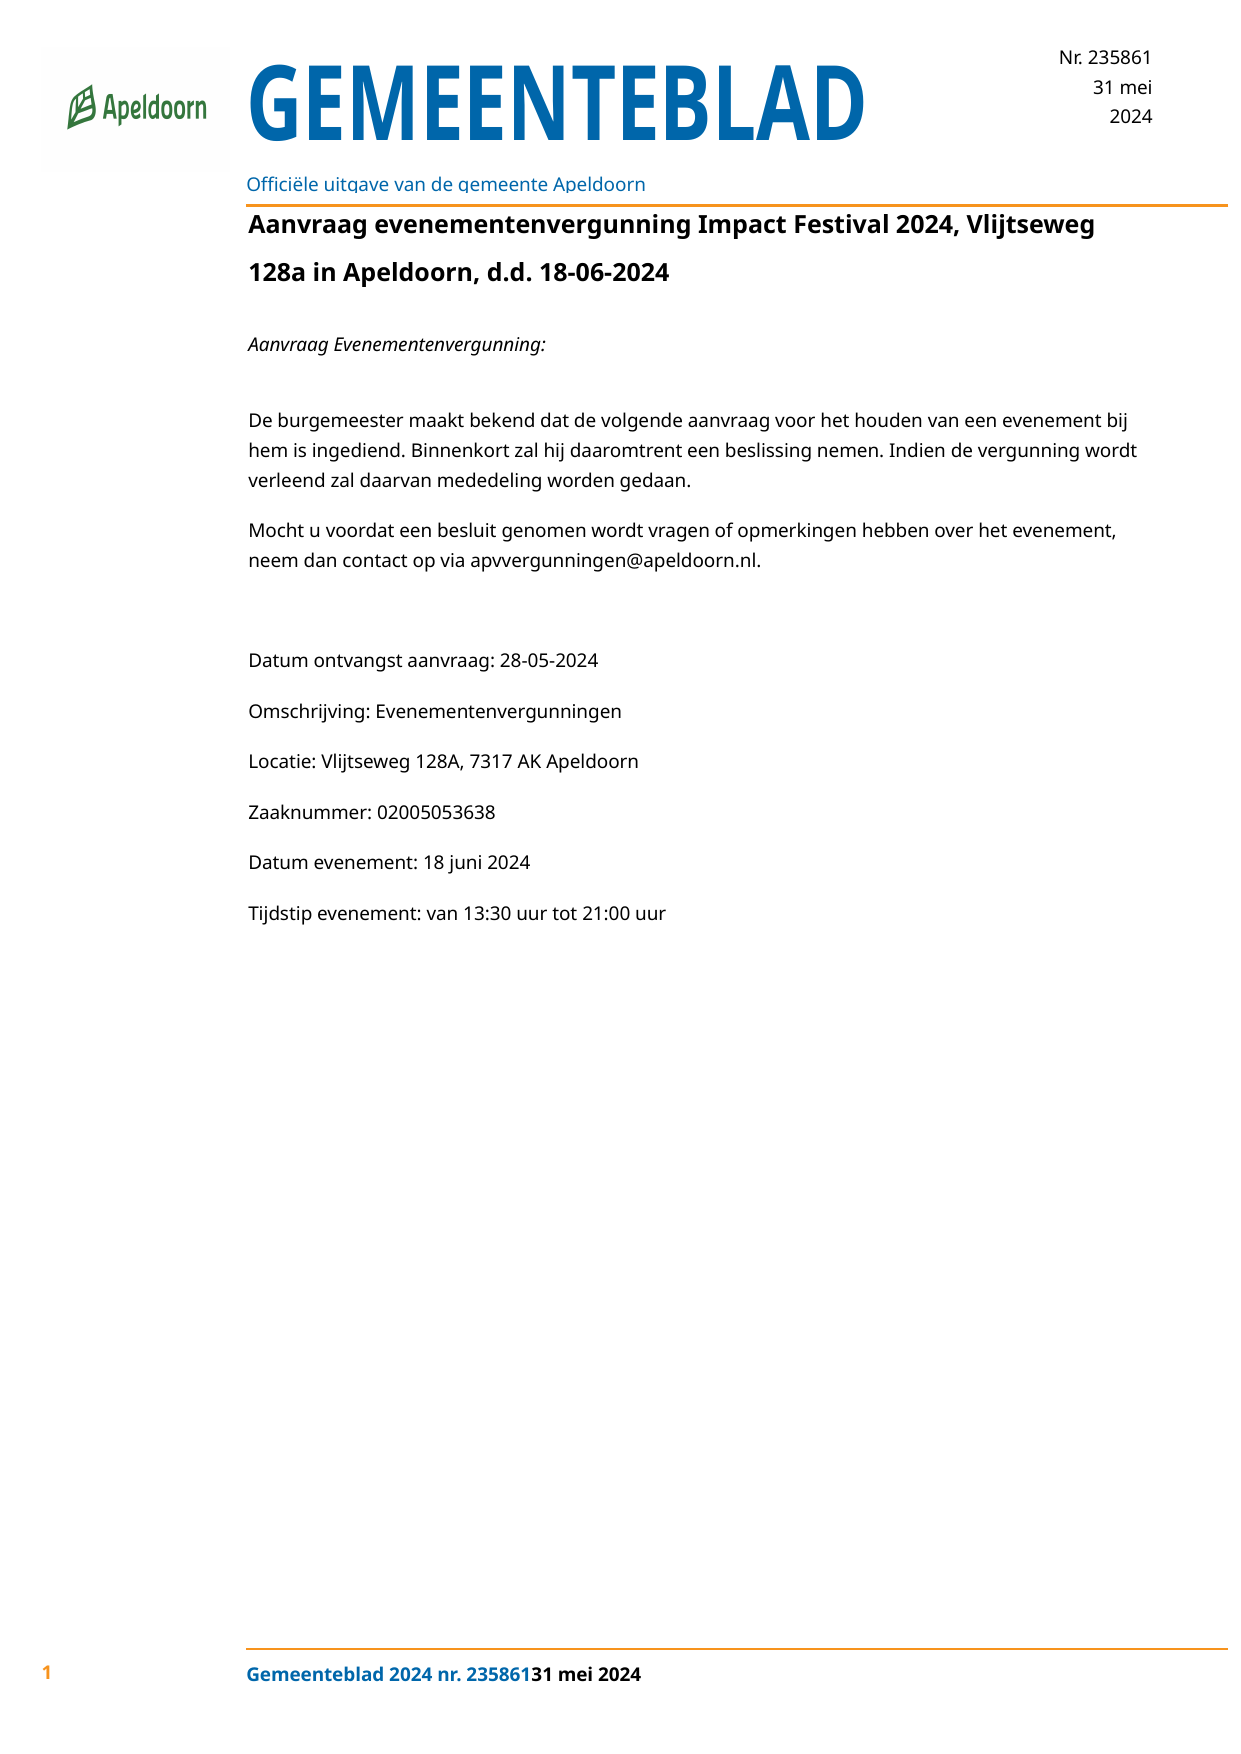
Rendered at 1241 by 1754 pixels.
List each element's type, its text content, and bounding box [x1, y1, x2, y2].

text Datum evenement: 18 juni 2024 [248, 849, 1152, 875]
text De burgemeester maakt bekend dat de volgende aanvraag voor het houden van een evenement bij hem is ingediend. Binnenkort zal hij daaromtrent een beslissing nemen. Indien de vergunning wordt verleend zal daarvan mededeling worden gedaan. [248, 408, 1152, 492]
text Mocht u voordat een besluit genomen wordt vragen of opmerkingen hebben over het evenement, neem dan contact op via apvvergunningen@apeldoorn.nl. [248, 517, 1152, 572]
text Tijdstip evenement: van 13:30 uur tot 21:00 uur [248, 900, 1152, 925]
text Aanvraag evenementenvergunning Impact Festival 2024, Vlijtseweg 128a in Apeldoorn, d.d. 18-06-2024 [248, 207, 1152, 288]
text Locatie: Vlijtseweg 128A, 7317 AK Apeldoorn [248, 748, 1152, 774]
text Aanvraag Evenementenvergunning: [248, 331, 1152, 357]
text Omschrijving: Evenementenvergunningen [248, 698, 1152, 724]
text Zaaknummer: 02005053638 [248, 799, 1152, 824]
picture [41, 47, 231, 172]
text Datum ontvangst aanvraag: 28-05-2024 [248, 648, 1152, 673]
